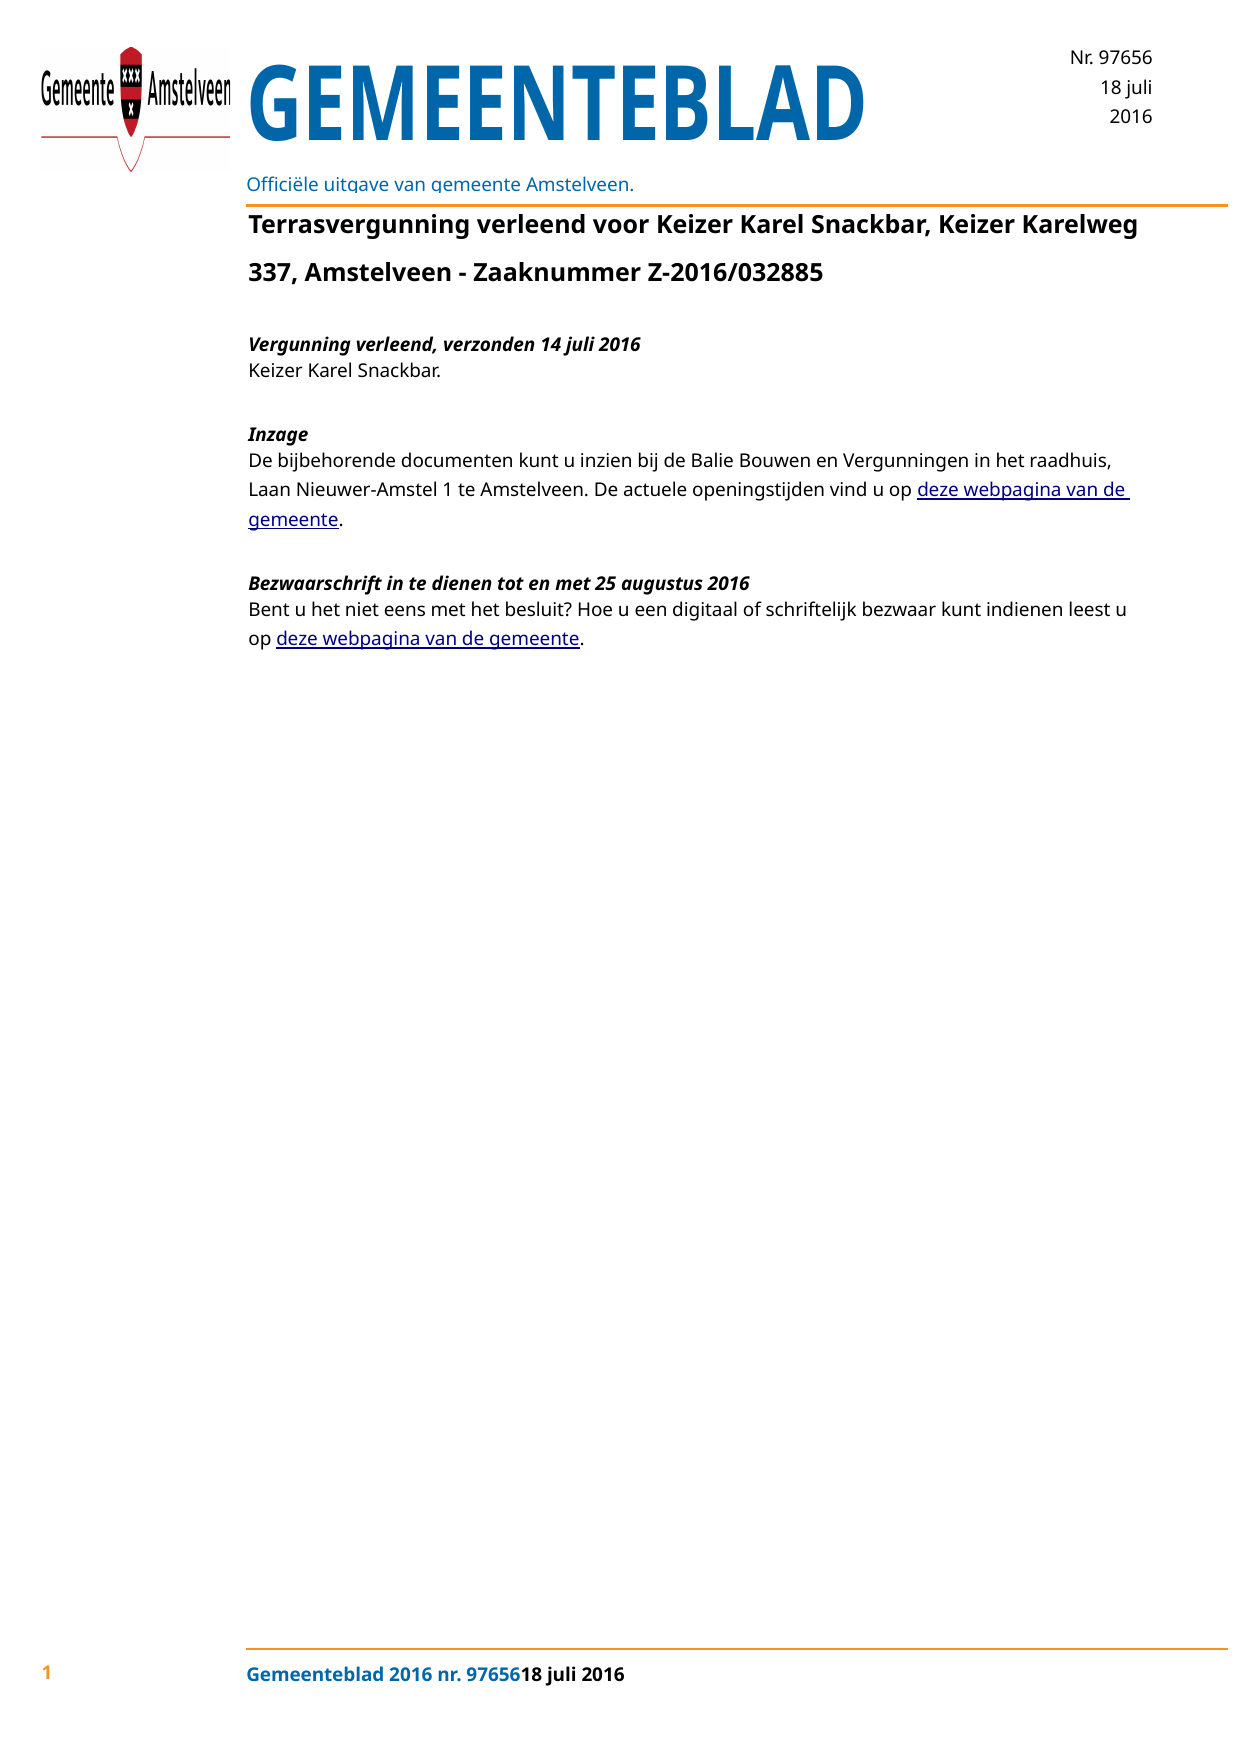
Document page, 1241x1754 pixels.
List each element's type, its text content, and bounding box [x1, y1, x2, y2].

text Terrasvergunning verleend voor Keizer Karel Snackbar, Keizer Karelweg 337, Amstelveen - Zaaknummer Z-2016/032885 [248, 207, 1152, 288]
text Bent u het niet eens met het besluit? Hoe u een digitaal of schriftelijk bezwaar kunt indienen leest u op deze webpagina van de gemeente. [248, 596, 1152, 651]
text Keizer Karel Snackbar. [248, 357, 1152, 383]
text Vergunning verleend, verzonden 14 juli 2016 [248, 331, 1152, 357]
text Bezwaarschrift in te dienen tot en met 25 augustus 2016 [248, 570, 1152, 596]
picture [41, 47, 231, 172]
text De bijbehorende documenten kunt u inzien bij de Balie Bouwen en Vergunningen in het raadhuis, Laan Nieuwer-Amstel 1 te Amstelveen. De actuele openingstijden vind u op deze webpagina van de gemeente. [248, 447, 1152, 532]
text Inzage [248, 421, 1152, 447]
